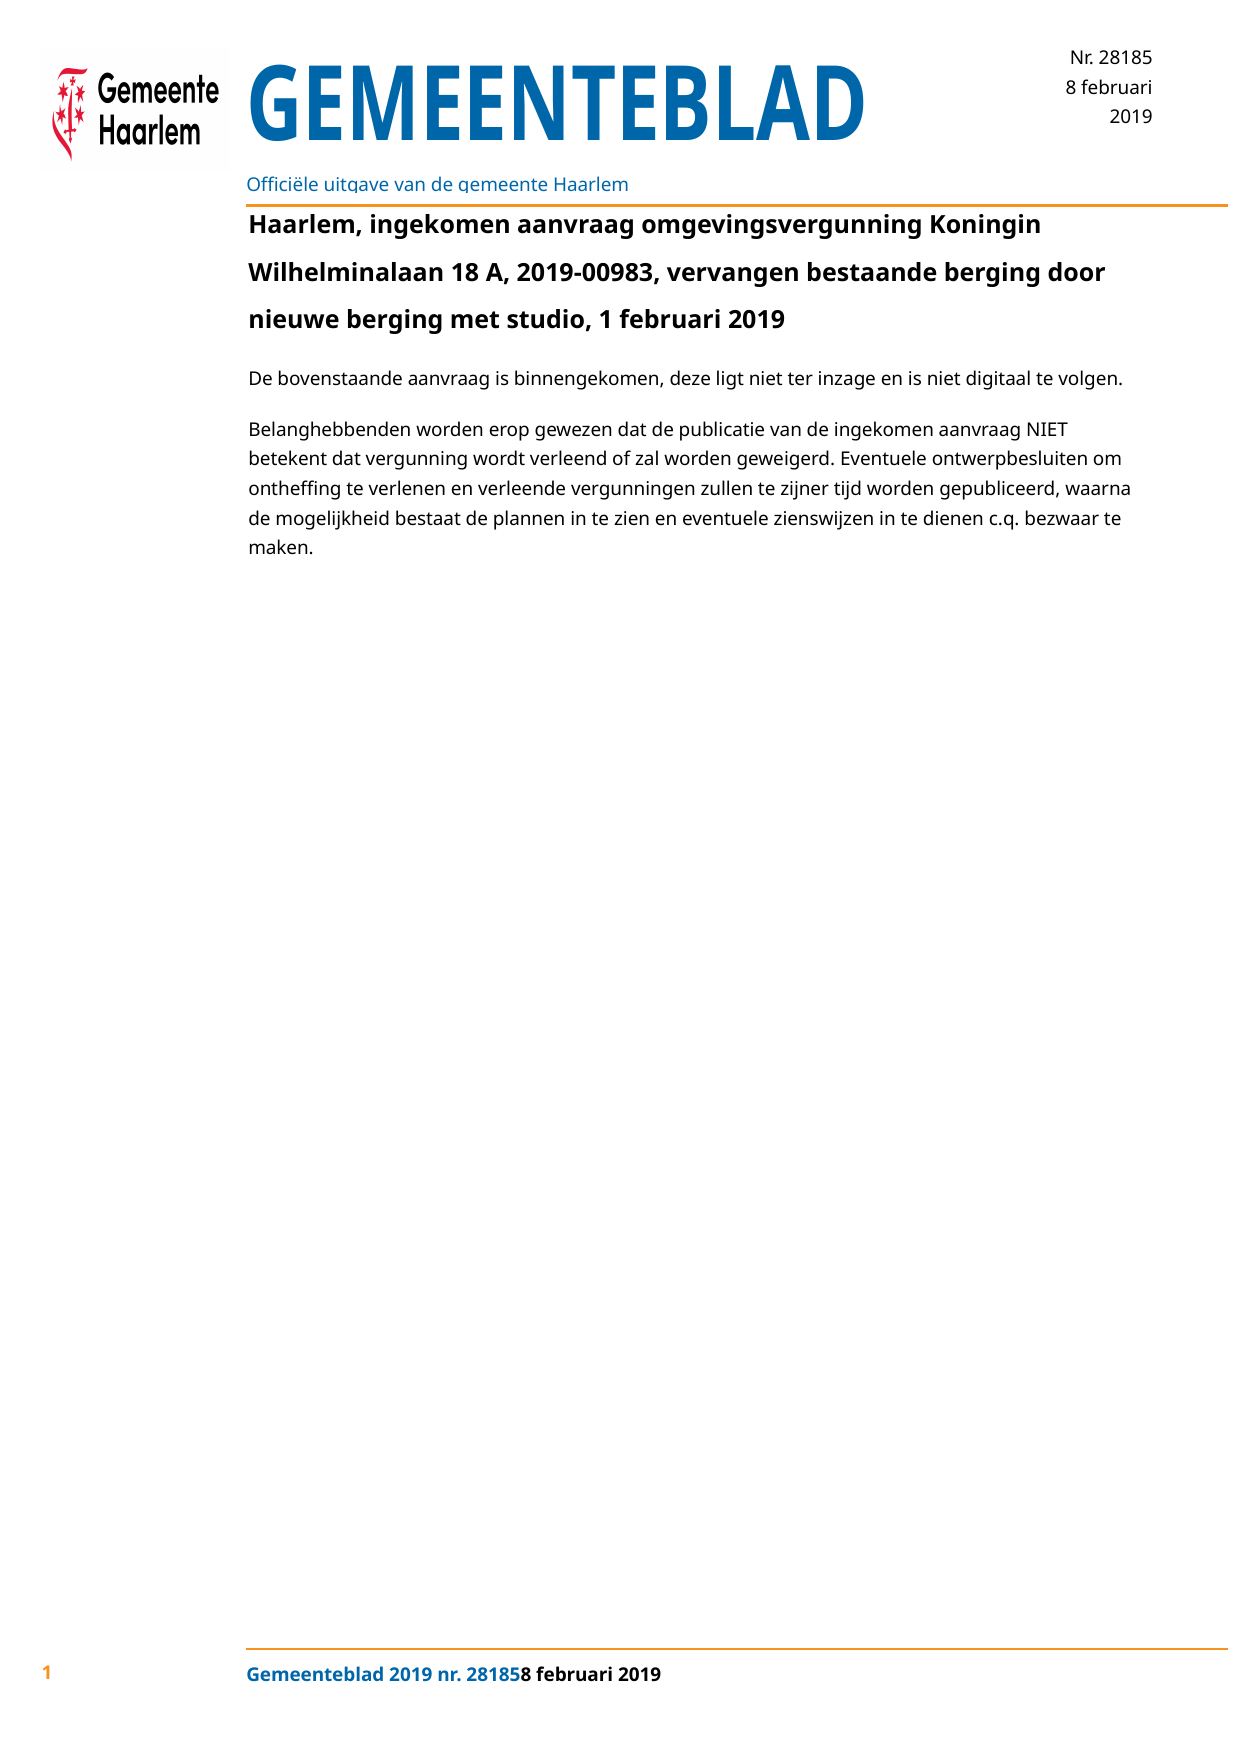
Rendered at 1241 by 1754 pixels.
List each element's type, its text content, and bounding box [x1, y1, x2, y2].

picture [41, 47, 231, 172]
text Belanghebbenden worden erop gewezen dat de publicatie van de ingekomen aanvraag NIET betekent dat vergunning wordt verleend of zal worden geweigerd. Eventuele ontwerpbesluiten om ontheffing te verlenen en verleende vergunningen zullen te zijner tijd worden gepubliceerd, waarna de mogelijkheid bestaat de plannen in te zien en eventuele zienswijzen in te dienen c.q. bezwaar te maken. [248, 416, 1152, 560]
text De bovenstaande aanvraag is binnengekomen, deze ligt niet ter inzage en is niet digitaal te volgen. [248, 366, 1152, 391]
text Haarlem, ingekomen aanvraag omgevingsvergunning Koningin Wilhelminalaan 18 A, 2019-00983, vervangen bestaande berging door nieuwe berging met studio, 1 februari 2019 [248, 207, 1152, 336]
